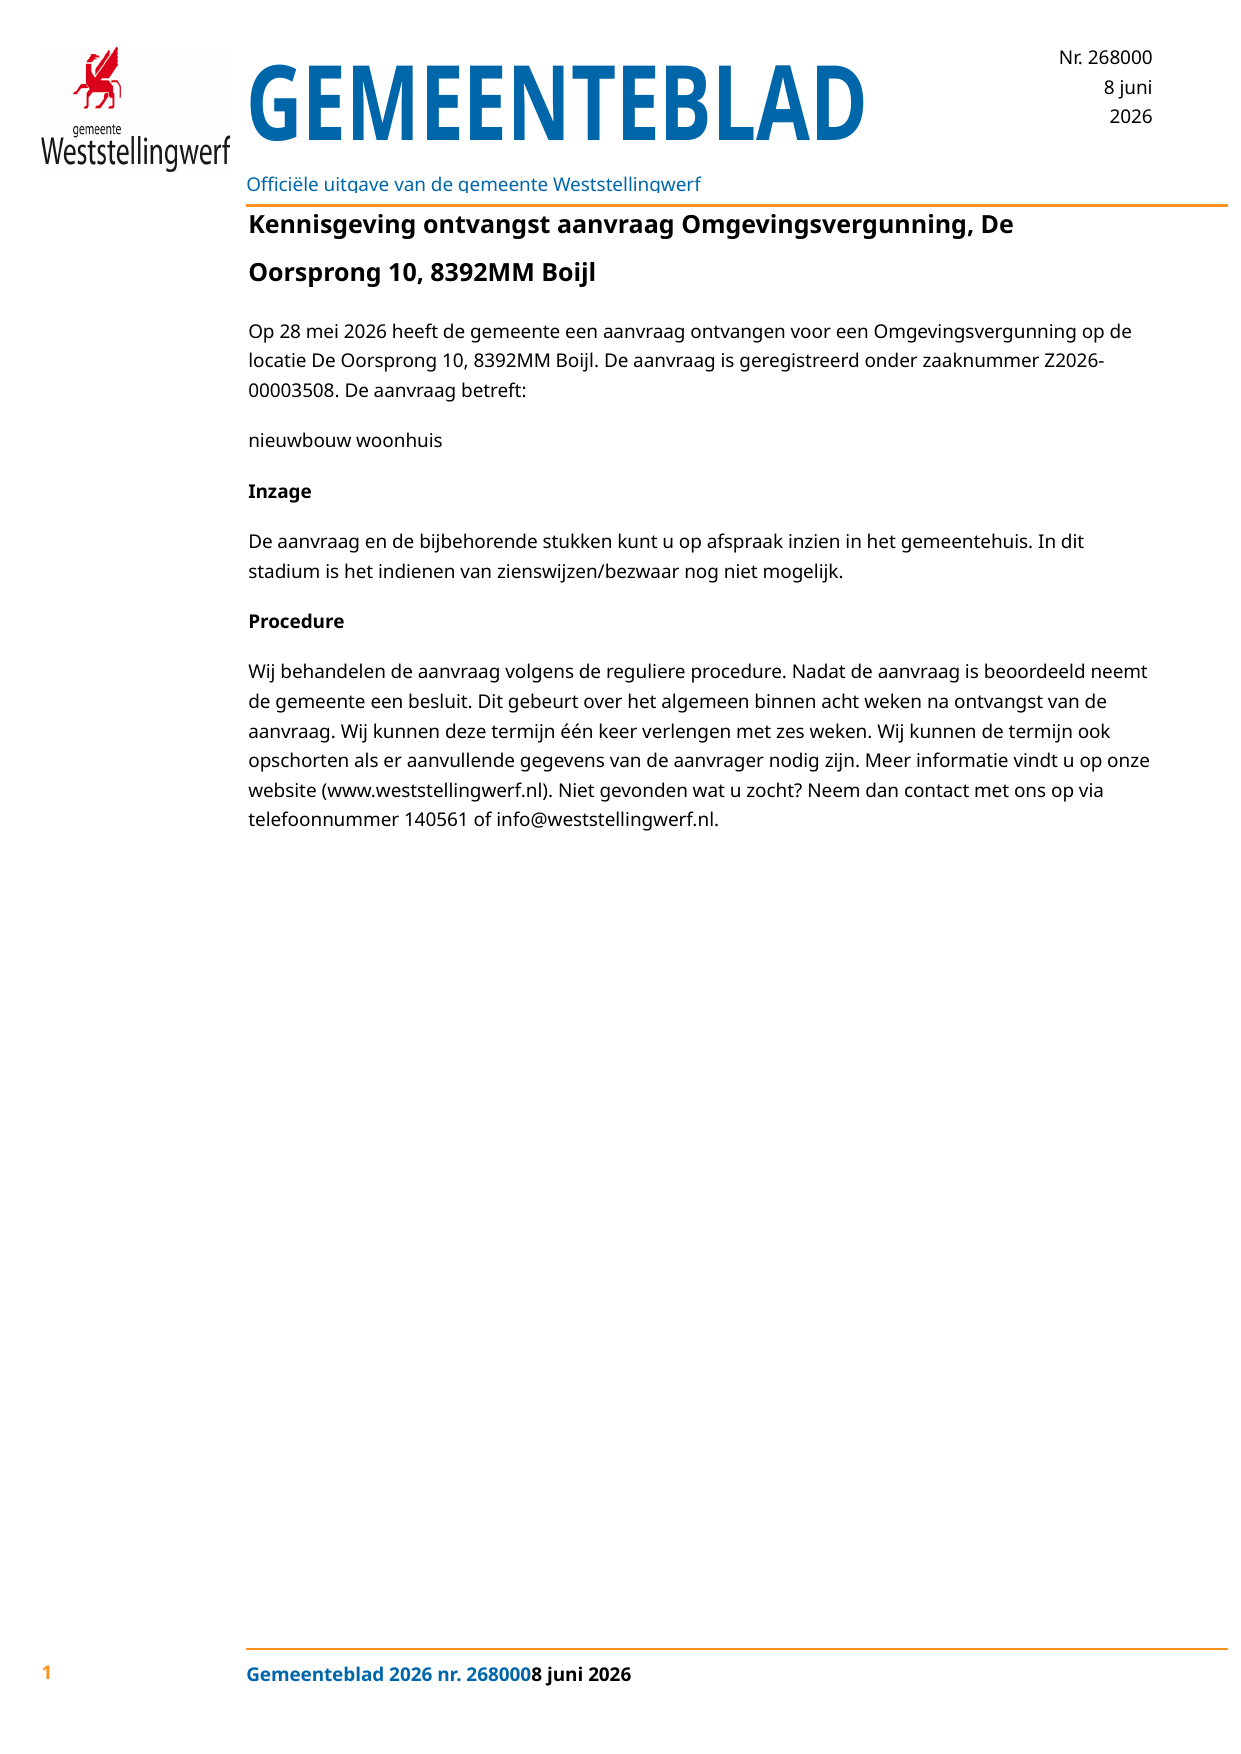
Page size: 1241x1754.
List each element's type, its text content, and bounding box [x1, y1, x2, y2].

text Procedure [248, 608, 1152, 634]
text Op 28 mei 2026 heeft de gemeente een aanvraag ontvangen voor een Omgevingsvergunning op de locatie De Oorsprong 10, 8392MM Boijl. De aanvraag is geregistreerd onder zaaknummer Z2026-00003508. De aanvraag betreft: [248, 318, 1152, 403]
text Kennisgeving ontvangst aanvraag Omgevingsvergunning, De Oorsprong 10, 8392MM Boijl [248, 207, 1152, 288]
text De aanvraag en de bijbehorende stukken kunt u op afspraak inzien in het gemeentehuis. In dit stadium is het indienen van zienswijzen/bezwaar nog niet mogelijk. [248, 528, 1152, 584]
picture [41, 47, 231, 172]
text Wij behandelen de aanvraag volgens de reguliere procedure. Nadat de aanvraag is beoordeeld neemt de gemeente een besluit. Dit gebeurt over het algemeen binnen acht weken na ontvangst van de aanvraag. Wij kunnen deze termijn één keer verlengen met zes weken. Wij kunnen de termijn ook opschorten als er aanvullende gegevens van de aanvrager nodig zijn. Meer informatie vindt u op onze website (www.weststellingwerf.nl). Niet gevonden wat u zocht? Neem dan contact met ons op via telefoonnummer 140561 of info@weststellingwerf.nl. [248, 659, 1152, 832]
text Inzage [248, 478, 1152, 504]
text nieuwbouw woonhuis [248, 427, 1152, 453]
